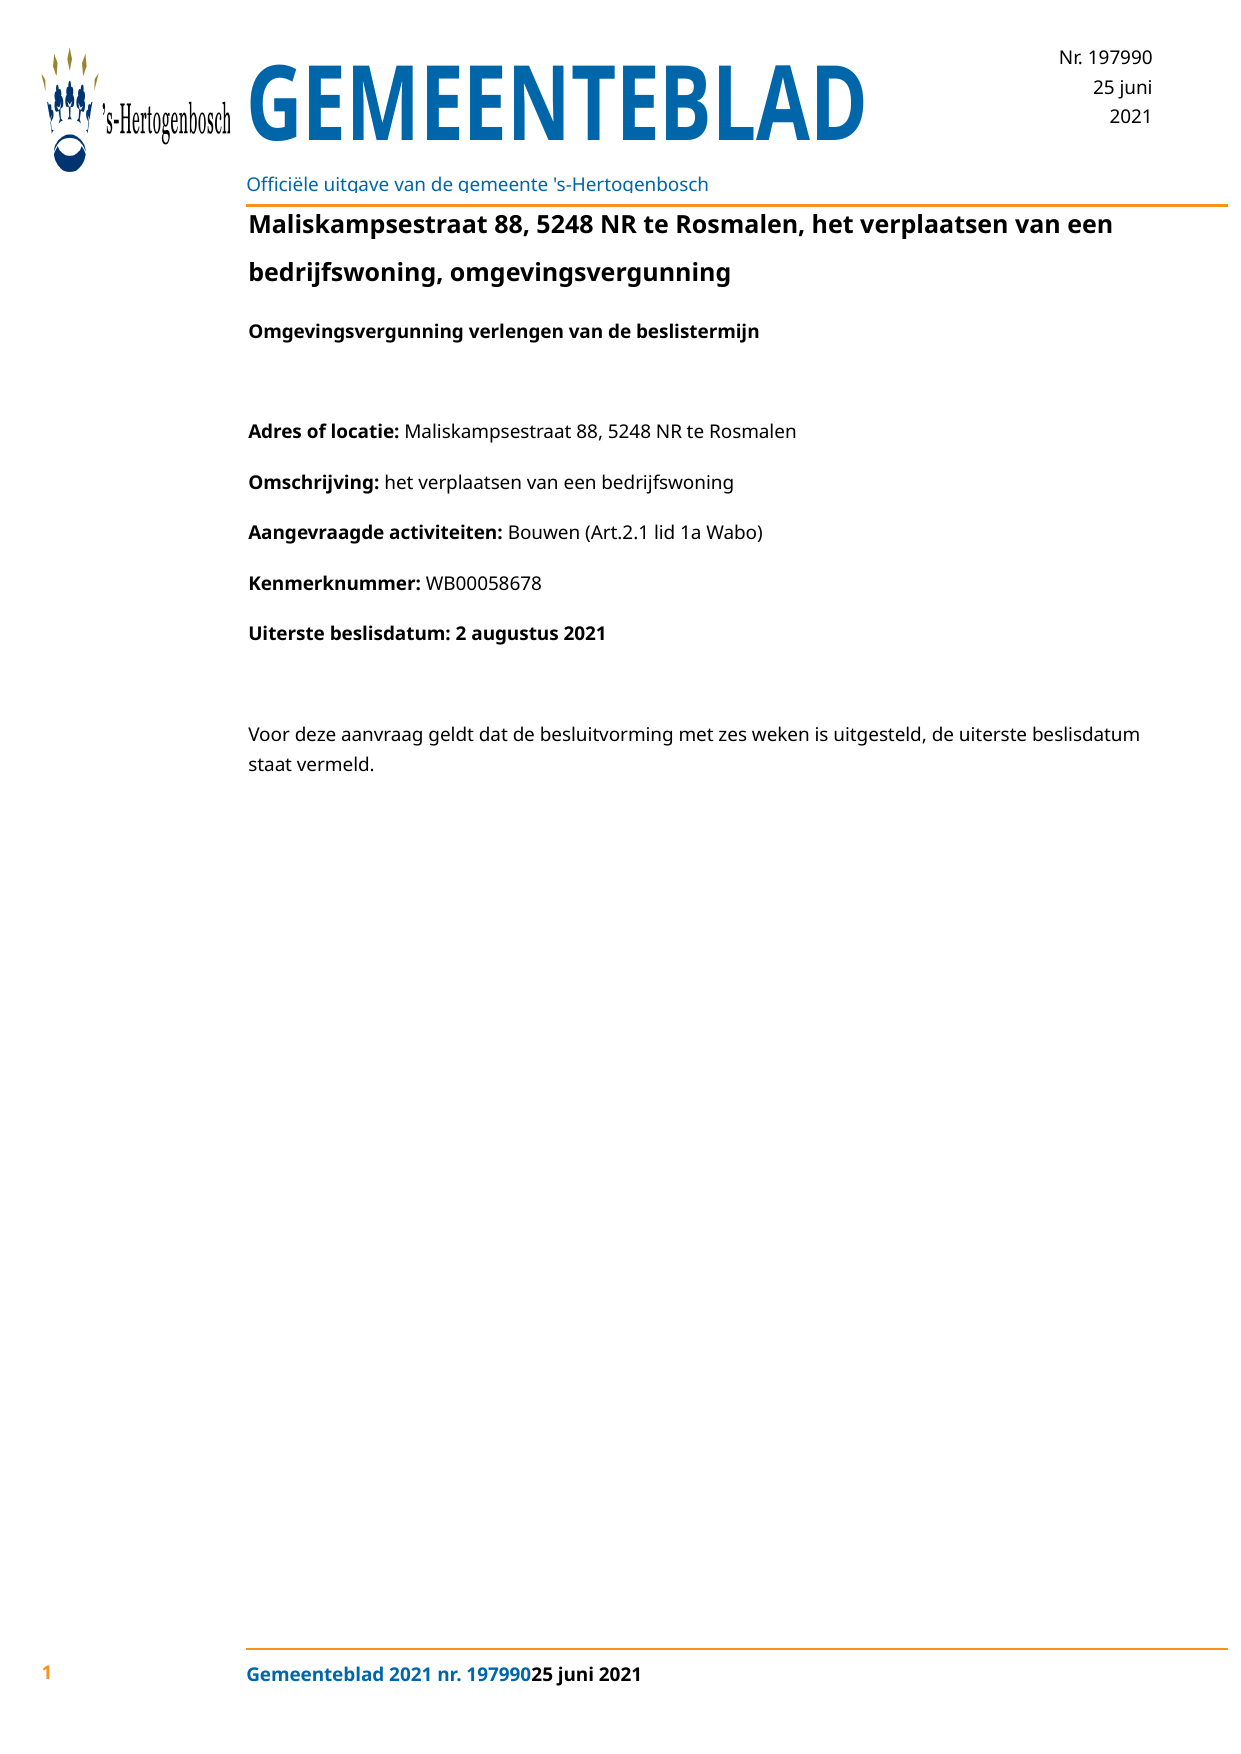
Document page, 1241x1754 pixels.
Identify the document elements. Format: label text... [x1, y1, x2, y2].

text Uiterste beslisdatum: 2 augustus 2021 [248, 620, 1152, 646]
text Omschrijving: het verplaatsen van een bedrijfswoning [248, 469, 1152, 495]
picture [41, 47, 231, 172]
text Maliskampsestraat 88, 5248 NR te Rosmalen, het verplaatsen van een bedrijfswoning, omgevingsvergunning [248, 207, 1152, 288]
text Kenmerknummer: WB00058678 [248, 570, 1152, 596]
text Omgevingsvergunning verlengen van de beslistermijn [248, 318, 1152, 344]
text Aangevraagde activiteiten: Bouwen (Art.2.1 lid 1a Wabo) [248, 519, 1152, 545]
text Voor deze aanvraag geldt dat de besluitvorming met zes weken is uitgesteld, de uiterste beslisdatum staat vermeld. [248, 721, 1152, 777]
text Adres of locatie: Maliskampsestraat 88, 5248 NR te Rosmalen [248, 419, 1152, 444]
